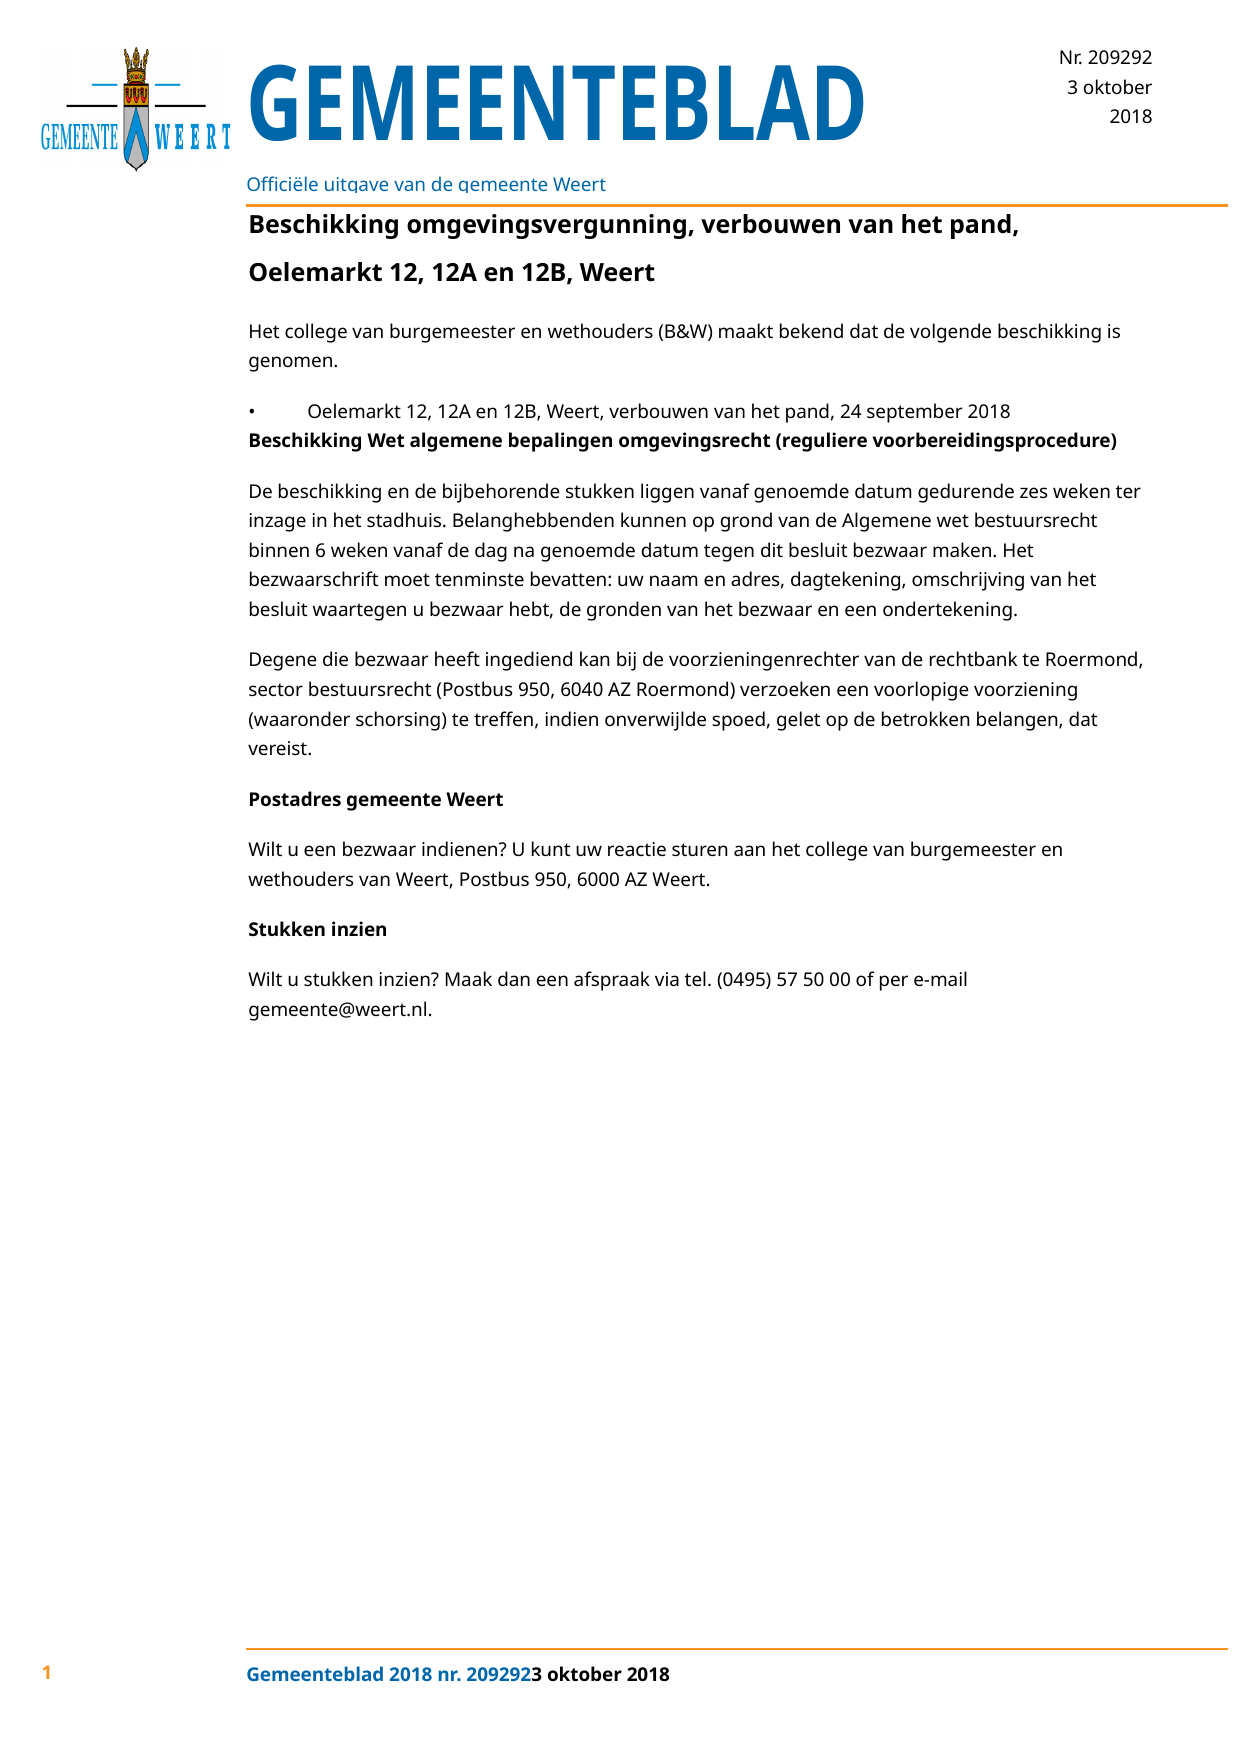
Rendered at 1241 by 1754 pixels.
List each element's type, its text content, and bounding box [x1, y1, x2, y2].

text Het college van burgemeester en wethouders (B&W) maakt bekend dat de volgende beschikking is genomen. [248, 318, 1152, 373]
list Oelemarkt 12, 12A en 12B, Weert, verbouwen van het pand, 24 september 2018 [248, 398, 1152, 424]
text Degene die bezwaar heeft ingediend kan bij de voorzieningenrechter van de rechtbank te Roermond, sector bestuursrecht (Postbus 950, 6040 AZ Roermond) verzoeken een voorlopige voorziening (waaronder schorsing) te treffen, indien onverwijlde spoed, gelet op de betrokken belangen, dat vereist. [248, 647, 1152, 761]
text Wilt u een bezwaar indienen? U kunt uw reactie sturen aan het college van burgemeester en wethouders van Weert, Postbus 950, 6000 AZ Weert. [248, 836, 1152, 892]
text Beschikking Wet algemene bepalingen omgevingsrecht (reguliere voorbereidingsprocedure) [248, 427, 1152, 453]
text De beschikking en de bijbehorende stukken liggen vanaf genoemde datum gedurende zes weken ter inzage in het stadhuis. Belanghebbenden kunnen op grond van de Algemene wet bestuursrecht binnen 6 weken vanaf de dag na genoemde datum tegen dit besluit bezwaar maken. Het bezwaarschrift moet tenminste bevatten: uw naam en adres, dagtekening, omschrijving van het besluit waartegen u bezwaar hebt, de gronden van het bezwaar en een ondertekening. [248, 478, 1152, 622]
text Beschikking omgevingsvergunning, verbouwen van het pand, Oelemarkt 12, 12A en 12B, Weert [248, 207, 1152, 288]
text Wilt u stukken inzien? Maak dan een afspraak via tel. (0495) 57 50 00 of per e-mail gemeente@weert.nl. [248, 967, 1152, 1022]
text Postadres gemeente Weert [248, 786, 1152, 812]
text Stukken inzien [248, 916, 1152, 942]
picture [41, 47, 231, 172]
